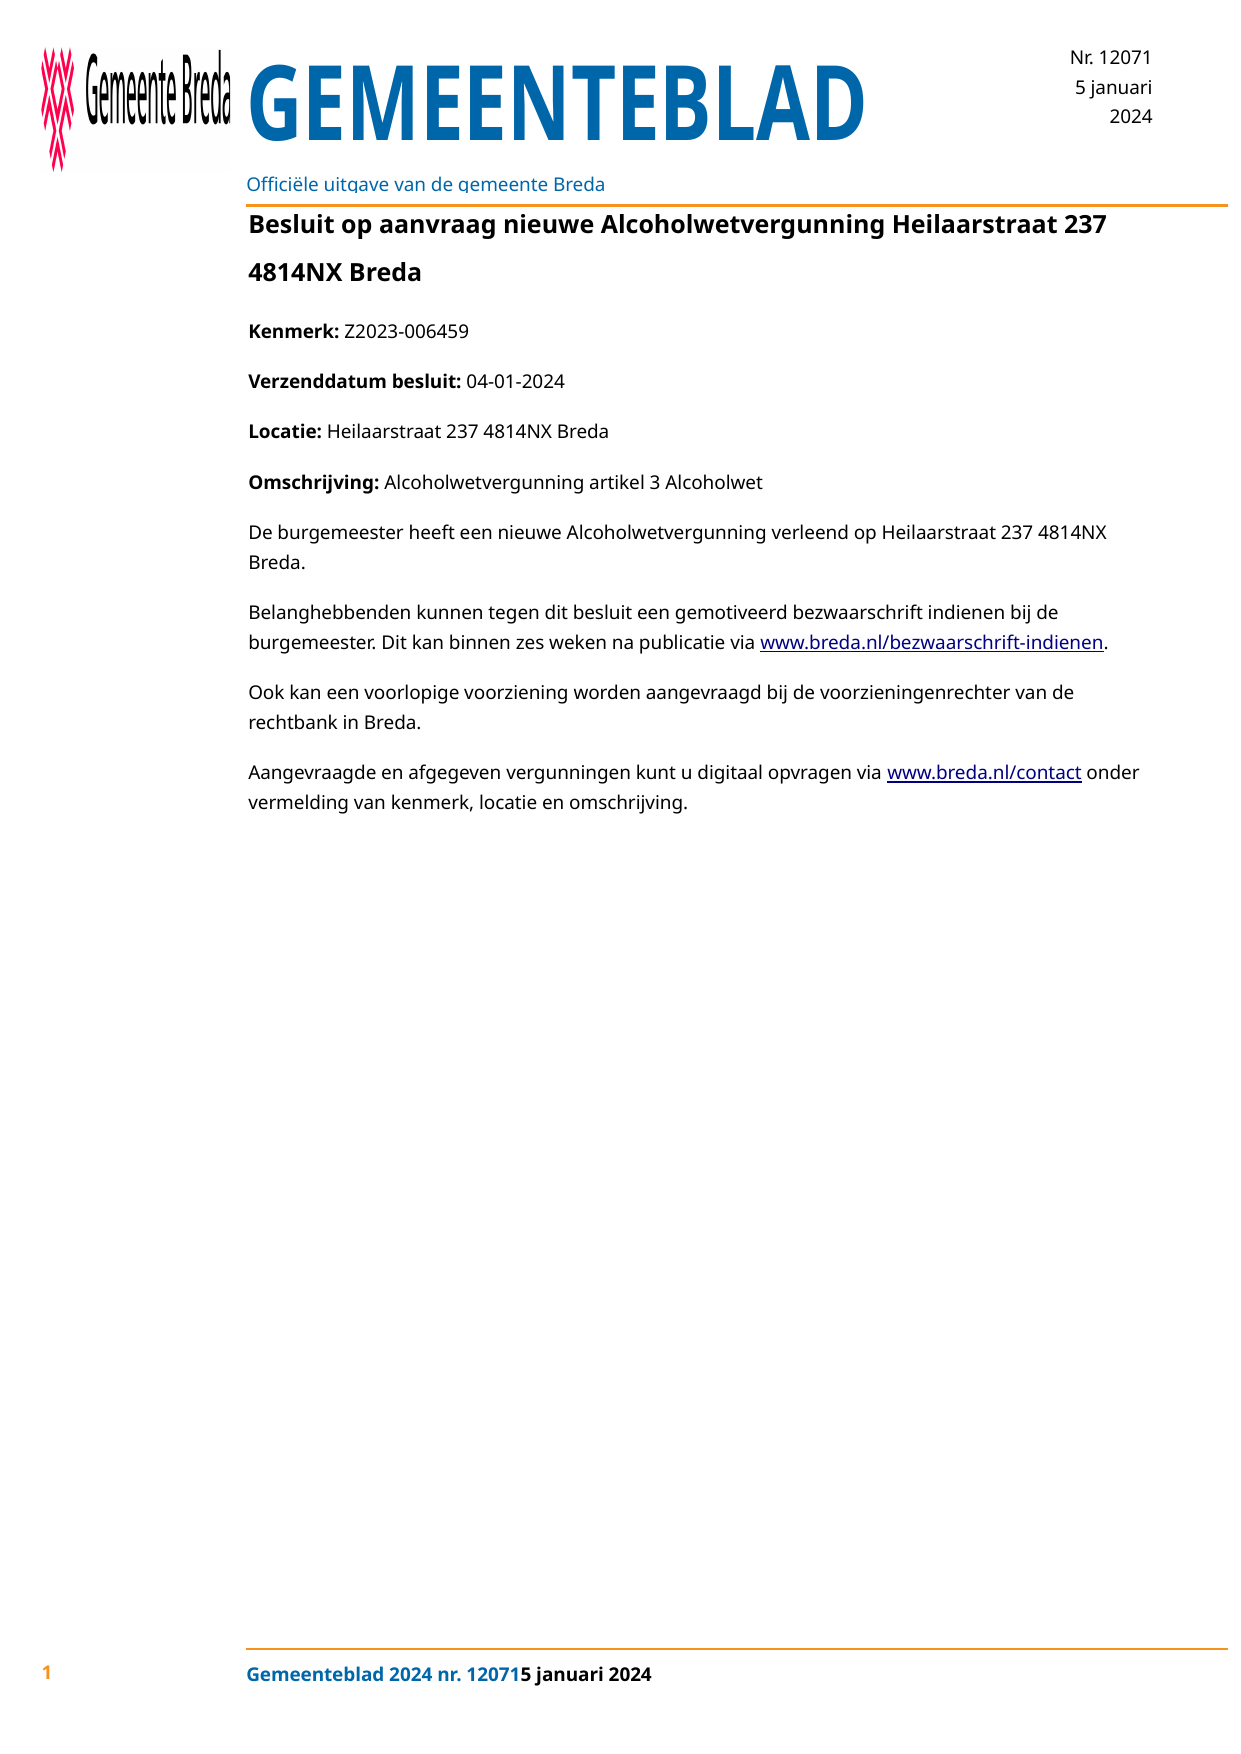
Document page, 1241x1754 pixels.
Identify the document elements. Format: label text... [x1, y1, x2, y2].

text Besluit op aanvraag nieuwe Alcoholwetvergunning Heilaarstraat 237 4814NX Breda [248, 207, 1152, 288]
text Kenmerk: Z2023-006459 [248, 318, 1152, 344]
text Aangevraagde en afgegeven vergunningen kunt u digitaal opvragen via www.breda.nl/contact onder vermelding van kenmerk, locatie en omschrijving. [248, 759, 1152, 815]
text Omschrijving: Alcoholwetvergunning artikel 3 Alcoholwet [248, 469, 1152, 495]
text De burgemeester heeft een nieuwe Alcoholwetvergunning verleend op Heilaarstraat 237 4814NX Breda. [248, 519, 1152, 575]
text Verzenddatum besluit: 04-01-2024 [248, 368, 1152, 394]
picture [41, 47, 231, 172]
text Belanghebbenden kunnen tegen dit besluit een gemotiveerd bezwaarschrift indienen bij de burgemeester. Dit kan binnen zes weken na publicatie via www.breda.nl/bezwaarschrift-indienen. [248, 599, 1152, 655]
text Ook kan een voorlopige voorziening worden aangevraagd bij de voorzieningenrechter van de rechtbank in Breda. [248, 679, 1152, 735]
text Locatie: Heilaarstraat 237 4814NX Breda [248, 419, 1152, 444]
